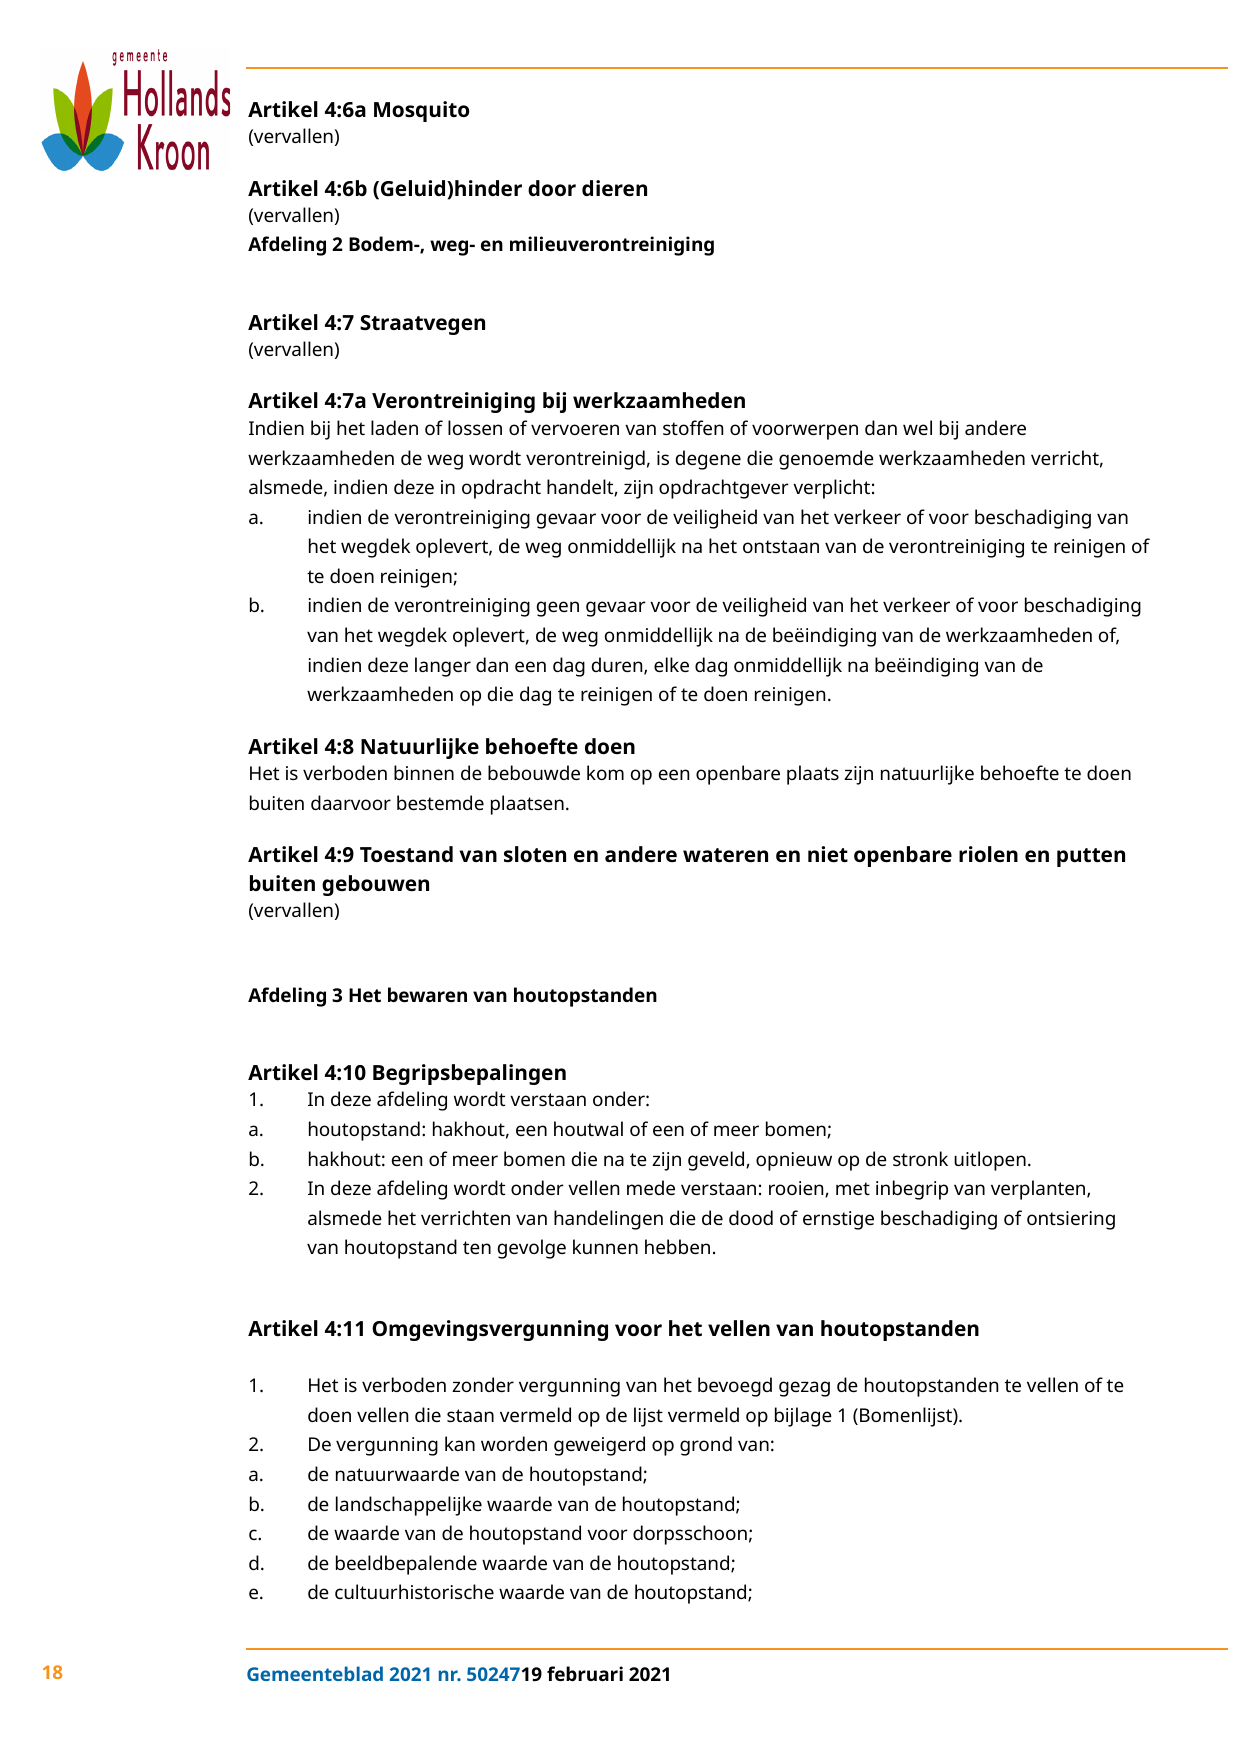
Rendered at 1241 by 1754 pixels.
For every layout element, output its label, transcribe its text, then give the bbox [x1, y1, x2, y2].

text Artikel 4:8 Natuurlijke behoefte doen [248, 732, 1152, 760]
list indien de verontreiniging gevaar voor de veiligheid van het verkeer of voor beschadiging van het wegdek oplevert, de weg onmiddellijk na het ontstaan van de verontreiniging te reinigen of te doen reinigen; [248, 504, 1152, 589]
list Het is verboden zonder vergunning van het bevoegd gezag de houtopstanden te vellen of te doen vellen die staan vermeld op de lijst vermeld op bijlage 1 (Bomenlijst). [248, 1372, 1152, 1428]
text Artikel 4:6a Mosquito [248, 95, 1152, 123]
text Afdeling 3 Het bewaren van houtopstanden [248, 982, 1152, 1008]
text (vervallen) [248, 336, 1152, 362]
text Artikel 4:7a Verontreiniging bij werkzaamheden [248, 387, 1152, 415]
list indien de verontreiniging geen gevaar voor de veiligheid van het verkeer of voor beschadiging van het wegdek oplevert, de weg onmiddellijk na de beëindiging van de werkzaamheden of, indien deze langer dan een dag duren, elke dag onmiddellijk na beëindiging van de werkzaamheden op die dag te reinigen of te doen reinigen. [248, 593, 1152, 707]
list hakhout: een of meer bomen die na te zijn geveld, opnieuw op de stronk uitlopen. [248, 1146, 1152, 1171]
text Artikel 4:9 Toestand van sloten en andere wateren en niet openbare riolen en putten buiten gebouwen [248, 840, 1152, 897]
text Artikel 4:10 Begripsbepalingen [248, 1058, 1152, 1087]
text Artikel 4:7 Straatvegen [248, 308, 1152, 336]
list De vergunning kan worden geweigerd op grond van: [248, 1432, 1152, 1457]
list de waarde van de houtopstand voor dorpsschoon; [248, 1520, 1152, 1546]
text Artikel 4:11 Omgevingsvergunning voor het vellen van houtopstanden [248, 1314, 1152, 1343]
text (vervallen) [248, 123, 1152, 149]
text (vervallen) [248, 897, 1152, 923]
list de landschappelijke waarde van de houtopstand; [248, 1491, 1152, 1517]
list de cultuurhistorische waarde van de houtopstand; [248, 1579, 1152, 1605]
list In deze afdeling wordt onder vellen mede verstaan: rooien, met inbegrip van verplanten, alsmede het verrichten van handelingen die de dood of ernstige beschadiging of ontsiering van houtopstand ten gevolge kunnen hebben. [248, 1175, 1152, 1260]
list de beeldbepalende waarde van de houtopstand; [248, 1550, 1152, 1576]
text Het is verboden binnen de bebouwde kom op een openbare plaats zijn natuurlijke behoefte te doen buiten daarvoor bestemde plaatsen. [248, 760, 1152, 816]
text (vervallen) [248, 202, 1152, 228]
list houtopstand: hakhout, een houtwal of een of meer bomen; [248, 1116, 1152, 1142]
list de natuurwaarde van de houtopstand; [248, 1461, 1152, 1487]
picture [41, 47, 231, 172]
text Indien bij het laden of lossen of vervoeren van stoffen of voorwerpen dan wel bij andere werkzaamheden de weg wordt verontreinigd, is degene die genoemde werkzaamheden verricht, alsmede, indien deze in opdracht handelt, zijn opdrachtgever verplicht: [248, 415, 1152, 500]
list In deze afdeling wordt verstaan onder: [248, 1087, 1152, 1112]
text Artikel 4:6b (Geluid)hinder door dieren [248, 174, 1152, 202]
text Afdeling 2 Bodem-, weg- en milieuverontreiniging [248, 232, 1152, 257]
